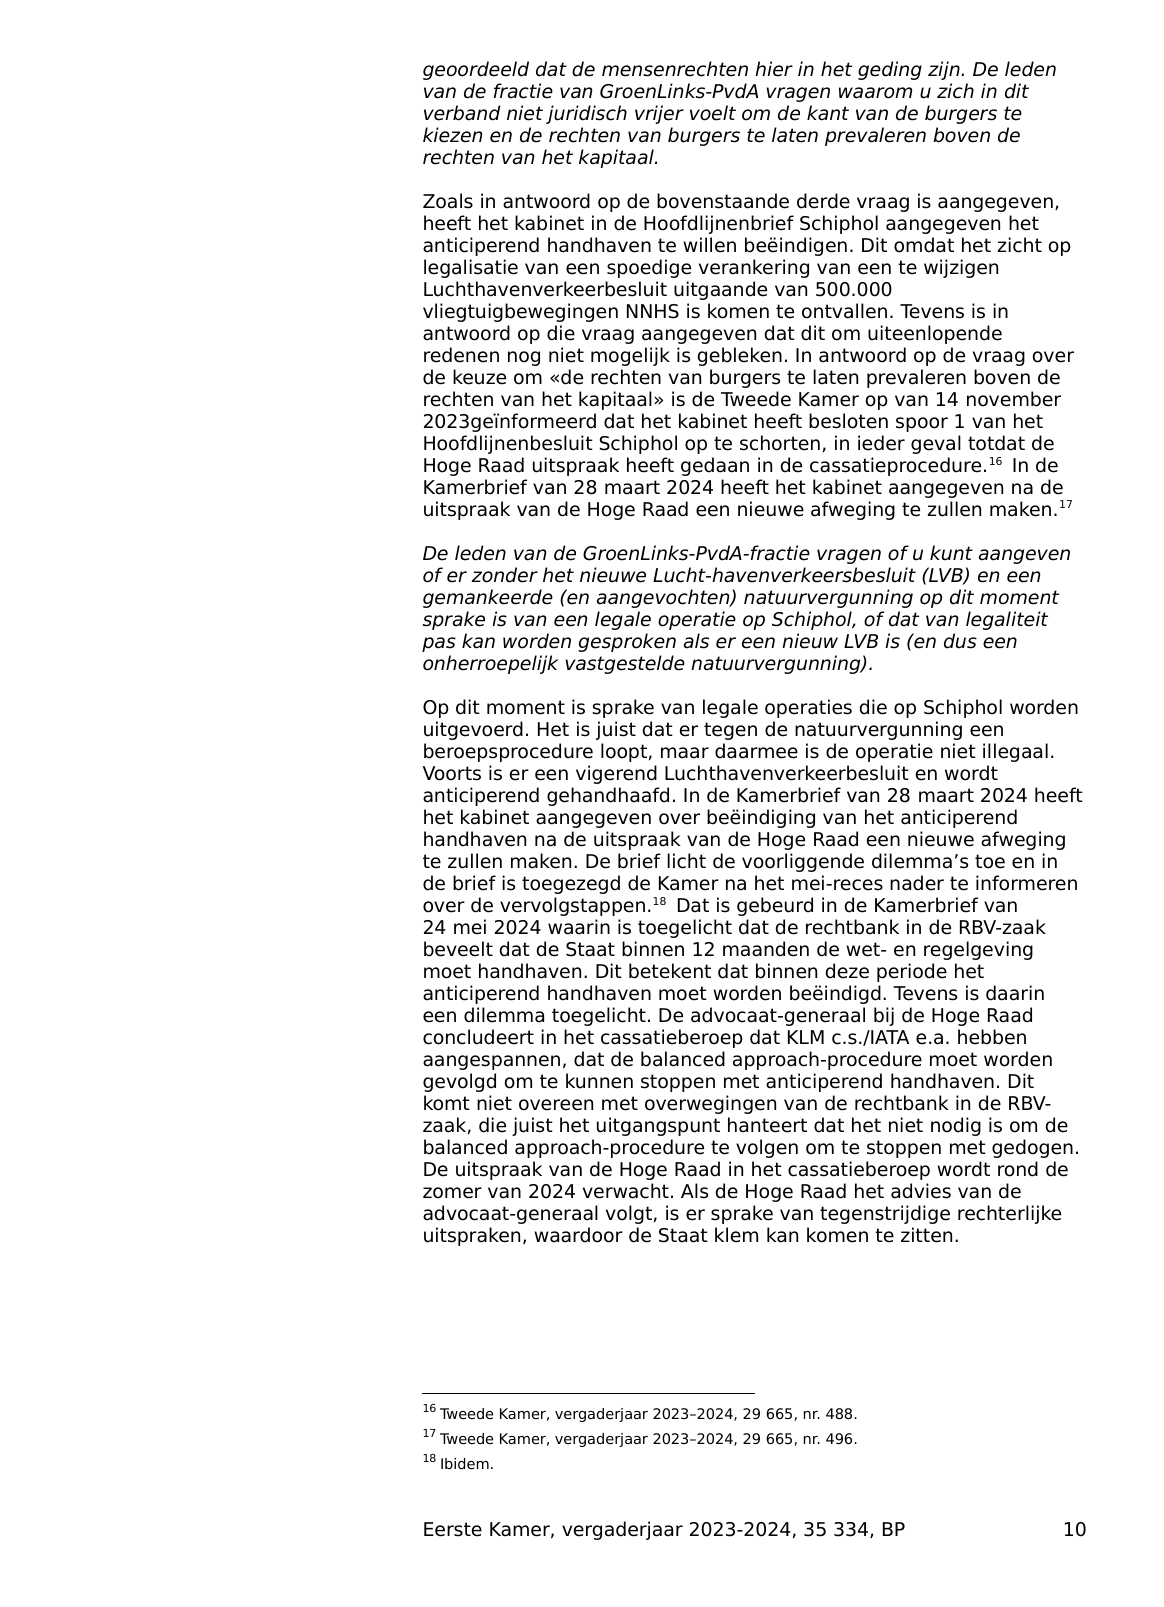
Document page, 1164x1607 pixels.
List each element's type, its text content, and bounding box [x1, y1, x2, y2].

text geoordeeld dat de mensenrechten hier in het geding zijn. De leden van de fractie van GroenLinks-PvdA vragen waarom u zich in dit verband niet juridisch vrijer voelt om de kant van de burgers te kiezen en de rechten van burgers te laten prevaleren boven de rechten van het kapitaal. [422, 59, 1087, 169]
text Ibidem. [422, 1452, 1087, 1474]
text De leden van de GroenLinks-PvdA-fractie vragen of u kunt aangeven of er zonder het nieuwe Lucht-havenverkeersbesluit (LVB) en een gemankeerde (en aangevochten) natuurvergunning op dit moment sprake is van een legale operatie op Schiphol, of dat van legaliteit pas kan worden gesproken als er een nieuw LVB is (en dus een onherroepelijk vastgestelde natuurvergunning). [422, 543, 1087, 675]
text Tweede Kamer, vergaderjaar 2023–2024, 29 665, nr. 496. [422, 1427, 1087, 1449]
text Zoals in antwoord op de bovenstaande derde vraag is aangegeven, heeft het kabinet in de Hoofdlijnenbrief Schiphol aangegeven het anticiperend handhaven te willen beëindigen. Dit omdat het zicht op legalisatie van een spoedige verankering van een te wijzigen Luchthavenverkeerbesluit uitgaande van 500.000 vliegtuigbewegingen NNHS is komen te ontvallen. Tevens is in antwoord op die vraag aangegeven dat dit om uiteenlopende redenen nog niet mogelijk is gebleken. In antwoord op de vraag over de keuze om «de rechten van burgers te laten prevaleren boven de rechten van het kapitaal» is de Tweede Kamer op van 14 november 2023geïnformeerd dat het kabinet heeft besloten spoor 1 van het Hoofdlijnenbesluit Schiphol op te schorten, in ieder geval totdat de Hoge Raad uitspraak heeft gedaan in de cassatieprocedure. In de Kamerbrief van 28 maart 2024 heeft het kabinet aangegeven na de uitspraak van de Hoge Raad een nieuwe afweging te zullen maken. [422, 191, 1087, 521]
text Op dit moment is sprake van legale operaties die op Schiphol worden uitgevoerd. Het is juist dat er tegen de natuurvergunning een beroepsprocedure loopt, maar daarmee is de operatie niet illegaal. Voorts is er een vigerend Luchthavenverkeerbesluit en wordt anticiperend gehandhaafd. In de Kamerbrief van 28 maart 2024 heeft het kabinet aangegeven over beëindiging van het anticiperend handhaven na de uitspraak van de Hoge Raad een nieuwe afweging te zullen maken. De brief licht de voorliggende dilemma’s toe en in de brief is toegezegd de Kamer na het mei-reces nader te informeren over de vervolgstappen. Dat is gebeurd in de Kamerbrief van 24 mei 2024 waarin is toegelicht dat de rechtbank in de RBV-zaak beveelt dat de Staat binnen 12 maanden de wet- en regelgeving moet handhaven. Dit betekent dat binnen deze periode het anticiperend handhaven moet worden beëindigd. Tevens is daarin een dilemma toegelicht. De advocaat-generaal bij de Hoge Raad concludeert in het cassatieberoep dat KLM c.s./IATA e.a. hebben aangespannen, dat de balanced approach-procedure moet worden gevolgd om te kunnen stoppen met anticiperend handhaven. Dit komt niet overeen met overwegingen van de rechtbank in de RBV-zaak, die juist het uitgangspunt hanteert dat het niet nodig is om de balanced approach-procedure te volgen om te stoppen met gedogen. De uitspraak van de Hoge Raad in het cassatieberoep wordt rond de zomer van 2024 verwacht. Als de Hoge Raad het advies van de advocaat-generaal volgt, is er sprake van tegenstrijdige rechterlijke uitspraken, waardoor de Staat klem kan komen te zitten. [422, 697, 1087, 1247]
text Tweede Kamer, vergaderjaar 2023–2024, 29 665, nr. 488. [422, 1402, 1087, 1424]
